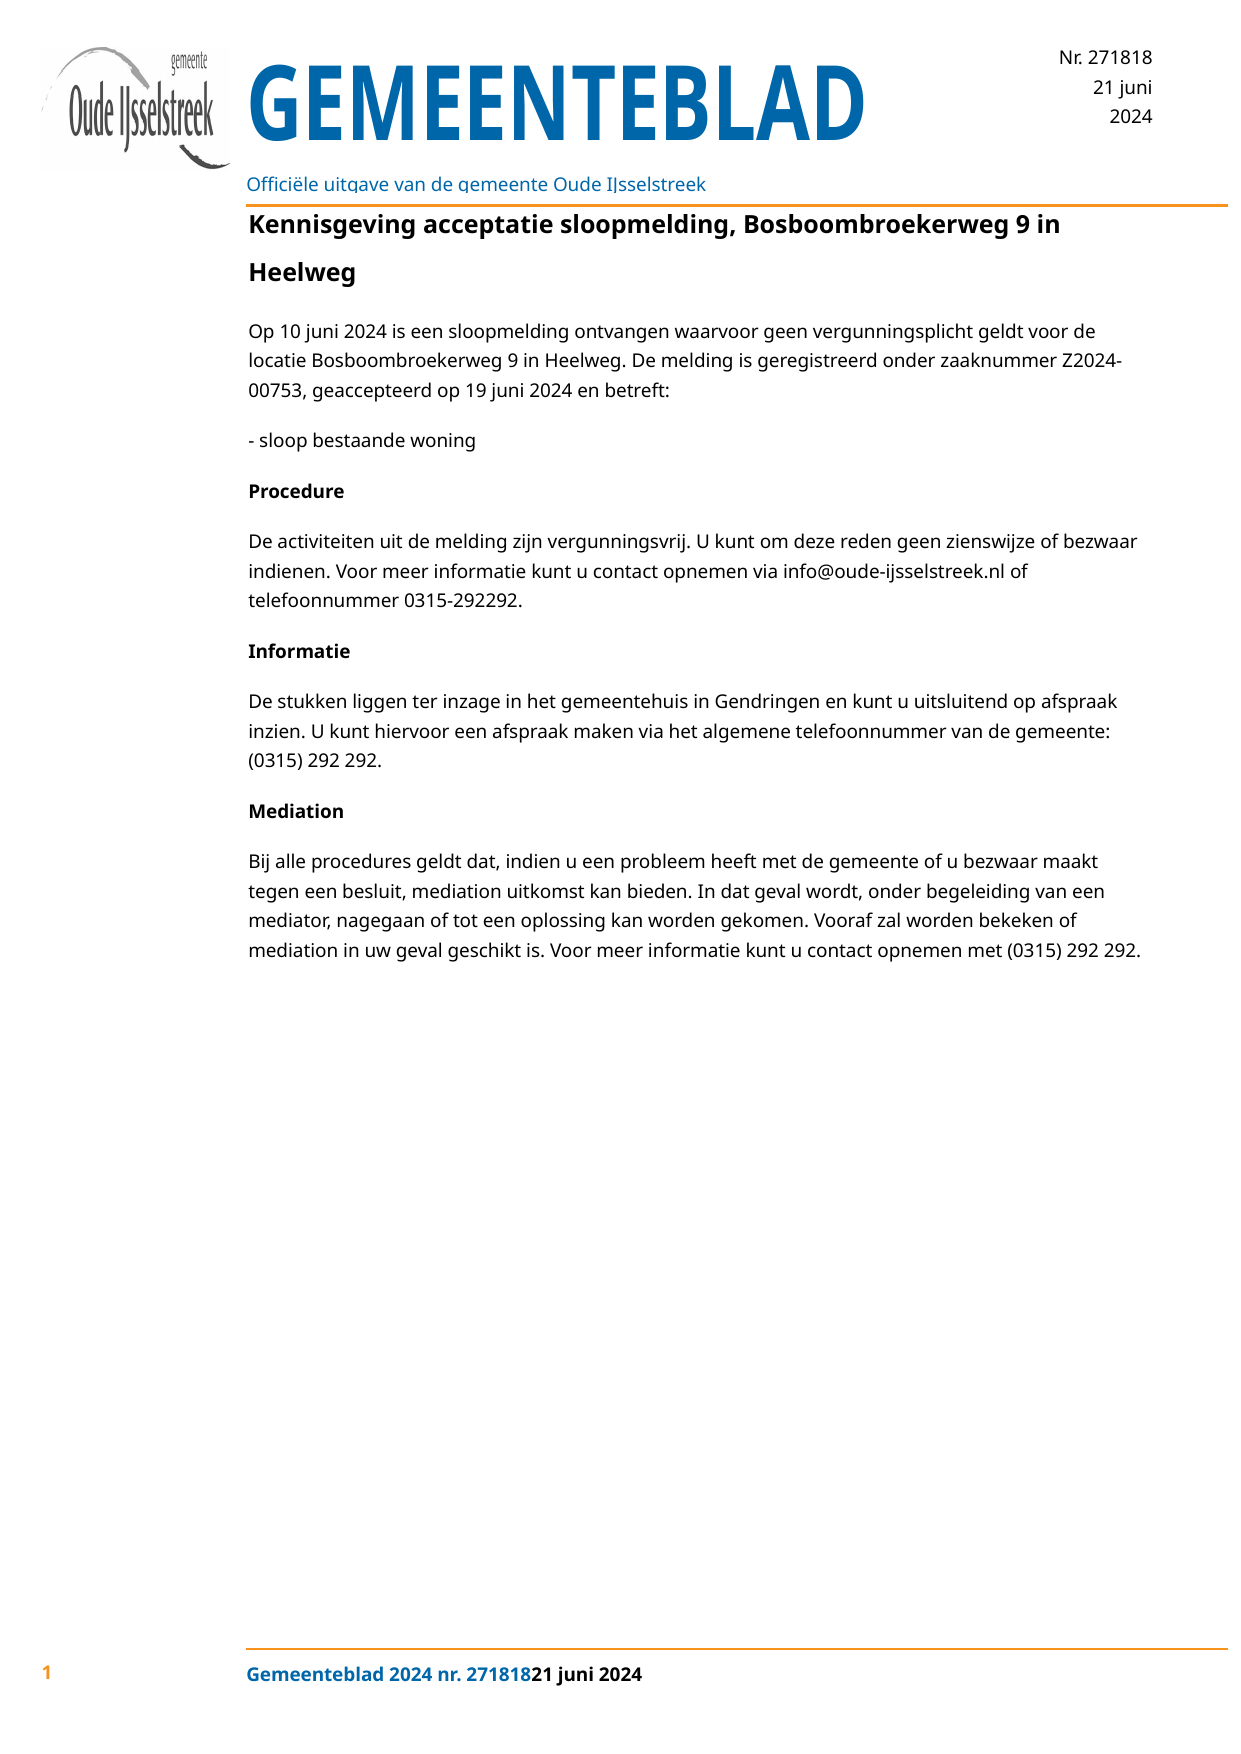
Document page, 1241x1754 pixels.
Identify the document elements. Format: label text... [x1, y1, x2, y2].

text Mediation [248, 798, 1152, 824]
text Op 10 juni 2024 is een sloopmelding ontvangen waarvoor geen vergunningsplicht geldt voor de locatie Bosboombroekerweg 9 in Heelweg. De melding is geregistreerd onder zaaknummer Z2024-00753, geaccepteerd op 19 juni 2024 en betreft: [248, 318, 1152, 403]
text Procedure [248, 478, 1152, 504]
text Kennisgeving acceptatie sloopmelding, Bosboombroekerweg 9 in Heelweg [248, 207, 1152, 288]
text De stukken liggen ter inzage in het gemeentehuis in Gendringen en kunt u uitsluitend op afspraak inzien. U kunt hiervoor een afspraak maken via het algemene telefoonnummer van de gemeente: (0315) 292 292. [248, 688, 1152, 773]
text - sloop bestaande woning [248, 427, 1152, 453]
picture [41, 47, 231, 172]
text De activiteiten uit de melding zijn vergunningsvrij. U kunt om deze reden geen zienswijze of bezwaar indienen. Voor meer informatie kunt u contact opnemen via info@oude-ijsselstreek.nl of telefoonnummer 0315-292292. [248, 528, 1152, 613]
text Informatie [248, 638, 1152, 664]
text Bij alle procedures geldt dat, indien u een probleem heeft met de gemeente of u bezwaar maakt tegen een besluit, mediation uitkomst kan bieden. In dat geval wordt, onder begeleiding van een mediator, nagegaan of tot een oplossing kan worden gekomen. Vooraf zal worden bekeken of mediation in uw geval geschikt is. Voor meer informatie kunt u contact opnemen met (0315) 292 292. [248, 848, 1152, 963]
